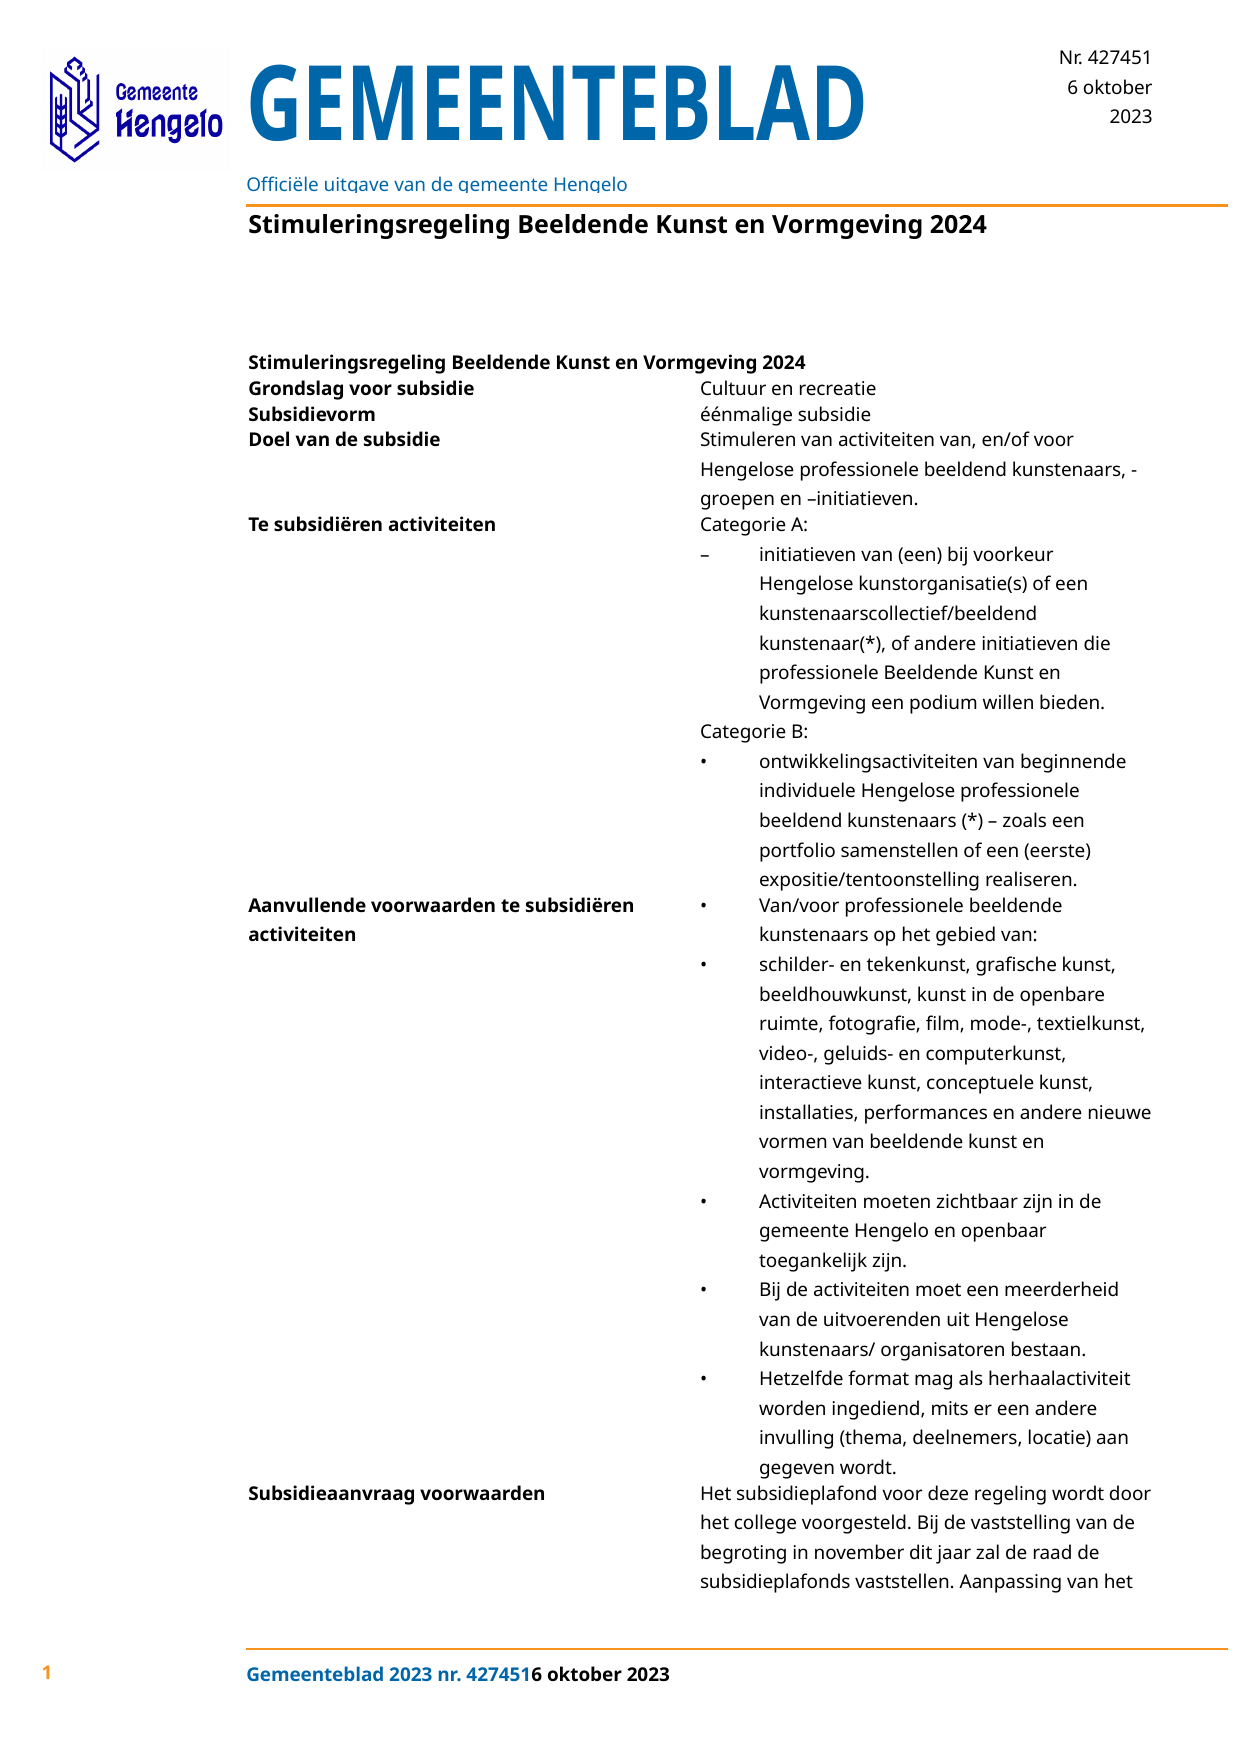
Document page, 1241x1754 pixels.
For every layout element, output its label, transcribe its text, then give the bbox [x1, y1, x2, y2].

table_cell Subsidieaanvraag voorwaarden [248, 1480, 700, 1594]
picture [41, 47, 231, 172]
table_cell Categorie A: initiatieven van (een) bij voorkeur Hengelose kunstorganisatie(s) of een kunstenaarscollectief/beeldend kunstenaar(*), of andere initiatieven die professionele Beeldende Kunst en Vormgeving een podium willen bieden. Categorie B: ontwikkelingsactiviteiten van beginnende individuele Hengelose professionele beeldend kunstenaars (*) – zoals een portfolio samenstellen of een (eerste) expositie/tentoonstelling realiseren. [700, 511, 1152, 892]
table_header Stimuleringsregeling Beeldende Kunst en Vormgeving 2024 [248, 349, 1152, 375]
table_cell Doel van de subsidie [248, 426, 700, 511]
table_cell Het subsidieplafond voor deze regeling wordt door het college voorgesteld. Bij de vaststelling van de begroting in november dit jaar zal de raad de subsidieplafonds vaststellen. Aanpassing van het [700, 1480, 1152, 1594]
table_cell éénmalige subsidie [700, 401, 1152, 426]
table_cell Cultuur en recreatie [700, 375, 1152, 401]
table_cell Subsidievorm [248, 401, 700, 426]
text Stimuleringsregeling Beeldende Kunst en Vormgeving 2024 [248, 207, 1152, 241]
table_cell Grondslag voor subsidie [248, 375, 700, 401]
table_cell Van/voor professionele beeldende kunstenaars op het gebied van: schilder- en tekenkunst, grafische kunst, beeldhouwkunst, kunst in de openbare ruimte, fotografie, film, mode-, textielkunst, video-, geluids- en computerkunst, interactieve kunst, conceptuele kunst, installaties, performances en andere nieuwe vormen van beeldende kunst en vormgeving. Activiteiten moeten zichtbaar zijn in de gemeente Hengelo en openbaar toegankelijk zijn. Bij de activiteiten moet een meerderheid van de uitvoerenden uit Hengelose kunstenaars/ organisatoren bestaan. Hetzelfde format mag als herhaalactiviteit worden ingediend, mits er een andere invulling (thema, deelnemers, locatie) aan gegeven wordt. [700, 892, 1152, 1480]
table_cell Aanvullende voorwaarden te subsidiëren activiteiten [248, 892, 700, 1480]
table_cell Te subsidiëren activiteiten [248, 511, 700, 892]
table_cell Stimuleren van activiteiten van, en/of voor Hengelose professionele beeldend kunstenaars, -groepen en –initiatieven. [700, 426, 1152, 511]
